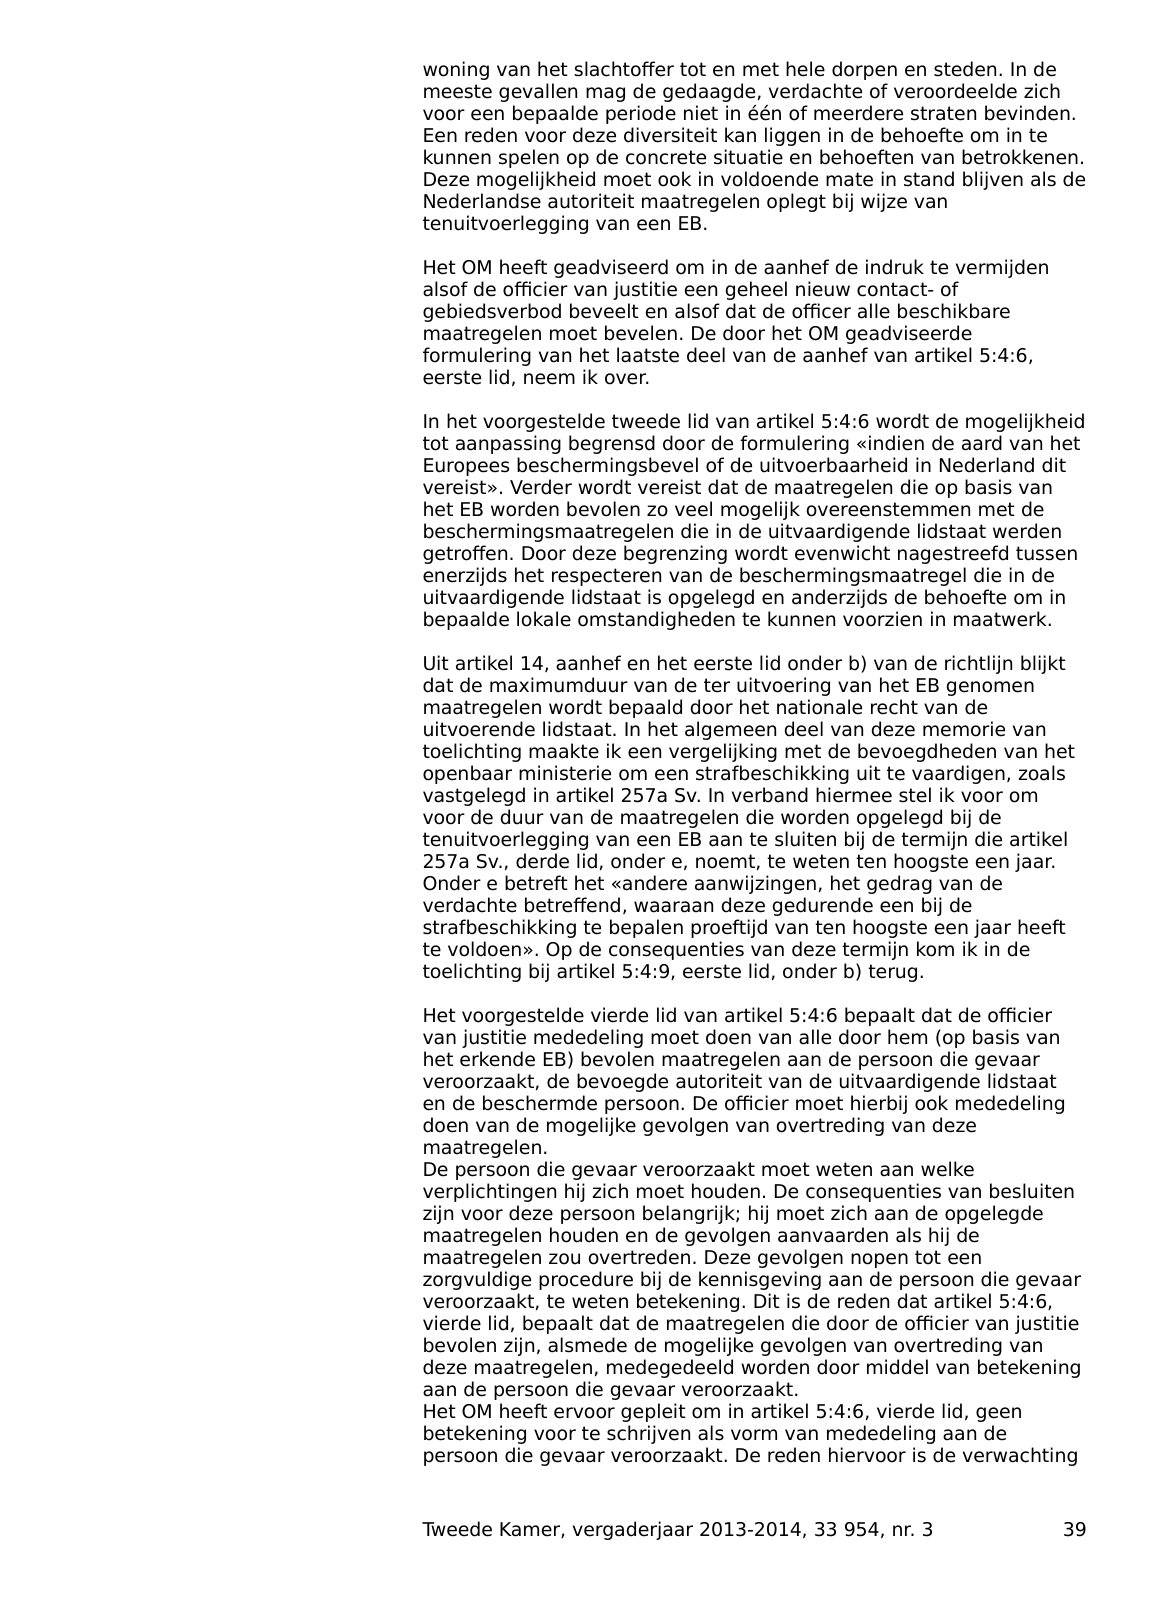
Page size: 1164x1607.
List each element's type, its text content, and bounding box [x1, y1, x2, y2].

text In het voorgestelde tweede lid van artikel 5:4:6 wordt de mogelijkheid tot aanpassing begrensd door de formulering «indien de aard van het Europees beschermingsbevel of de uitvoerbaarheid in Nederland dit vereist». Verder wordt vereist dat de maatregelen die op basis van het EB worden bevolen zo veel mogelijk overeenstemmen met de beschermingsmaatregelen die in de uitvaardigende lidstaat werden getroffen. Door deze begrenzing wordt evenwicht nagestreefd tussen enerzijds het respecteren van de beschermingsmaatregel die in de uitvaardigende lidstaat is opgelegd en anderzijds de behoefte om in bepaalde lokale omstandigheden te kunnen voorzien in maatwerk. [422, 411, 1087, 631]
text Een reden voor deze diversiteit kan liggen in de behoefte om in te kunnen spelen op de concrete situatie en behoeften van betrokkenen. Deze mogelijkheid moet ook in voldoende mate in stand blijven als de Nederlandse autoriteit maatregelen oplegt bij wijze van tenuitvoerlegging van een EB. [422, 125, 1087, 235]
text Het OM heeft ervoor gepleit om in artikel 5:4:6, vierde lid, geen betekening voor te schrijven als vorm van mededeling aan de persoon die gevaar veroorzaakt. De reden hiervoor is de verwachting [422, 1401, 1087, 1467]
text De persoon die gevaar veroorzaakt moet weten aan welke verplichtingen hij zich moet houden. De consequenties van besluiten zijn voor deze persoon belangrijk; hij moet zich aan de opgelegde maatregelen houden en de gevolgen aanvaarden als hij de maatregelen zou overtreden. Deze gevolgen nopen tot een zorgvuldige procedure bij de kennisgeving aan de persoon die gevaar veroorzaakt, te weten betekening. Dit is de reden dat artikel 5:4:6, vierde lid, bepaalt dat de maatregelen die door de officier van justitie bevolen zijn, alsmede de mogelijke gevolgen van overtreding van deze maatregelen, medegedeeld worden door middel van betekening aan de persoon die gevaar veroorzaakt. [422, 1159, 1087, 1401]
text Het OM heeft geadviseerd om in de aanhef de indruk te vermijden alsof de officier van justitie een geheel nieuw contact- of gebiedsverbod beveelt en alsof dat de officer alle beschikbare maatregelen moet bevelen. De door het OM geadviseerde formulering van het laatste deel van de aanhef van artikel 5:4:6, eerste lid, neem ik over. [422, 257, 1087, 389]
text woning van het slachtoffer tot en met hele dorpen en steden. In de meeste gevallen mag de gedaagde, verdachte of veroordeelde zich voor een bepaalde periode niet in één of meerdere straten bevinden. [422, 59, 1087, 125]
text Uit artikel 14, aanhef en het eerste lid onder b) van de richtlijn blijkt dat de maximumduur van de ter uitvoering van het EB genomen maatregelen wordt bepaald door het nationale recht van de uitvoerende lidstaat. In het algemeen deel van deze memorie van toelichting maakte ik een vergelijking met de bevoegdheden van het openbaar ministerie om een strafbeschikking uit te vaardigen, zoals vastgelegd in artikel 257a Sv. In verband hiermee stel ik voor om voor de duur van de maatregelen die worden opgelegd bij de tenuitvoerlegging van een EB aan te sluiten bij de termijn die artikel 257a Sv., derde lid, onder e, noemt, te weten ten hoogste een jaar. Onder e betreft het «andere aanwijzingen, het gedrag van de verdachte betreffend, waaraan deze gedurende een bij de strafbeschikking te bepalen proeftijd van ten hoogste een jaar heeft te voldoen». Op de consequenties van deze termijn kom ik in de toelichting bij artikel 5:4:9, eerste lid, onder b) terug. [422, 653, 1087, 983]
text Het voorgestelde vierde lid van artikel 5:4:6 bepaalt dat de officier van justitie mededeling moet doen van alle door hem (op basis van het erkende EB) bevolen maatregelen aan de persoon die gevaar veroorzaakt, de bevoegde autoriteit van de uitvaardigende lidstaat en de beschermde persoon. De officier moet hierbij ook mededeling doen van de mogelijke gevolgen van overtreding van deze maatregelen. [422, 1005, 1087, 1159]
